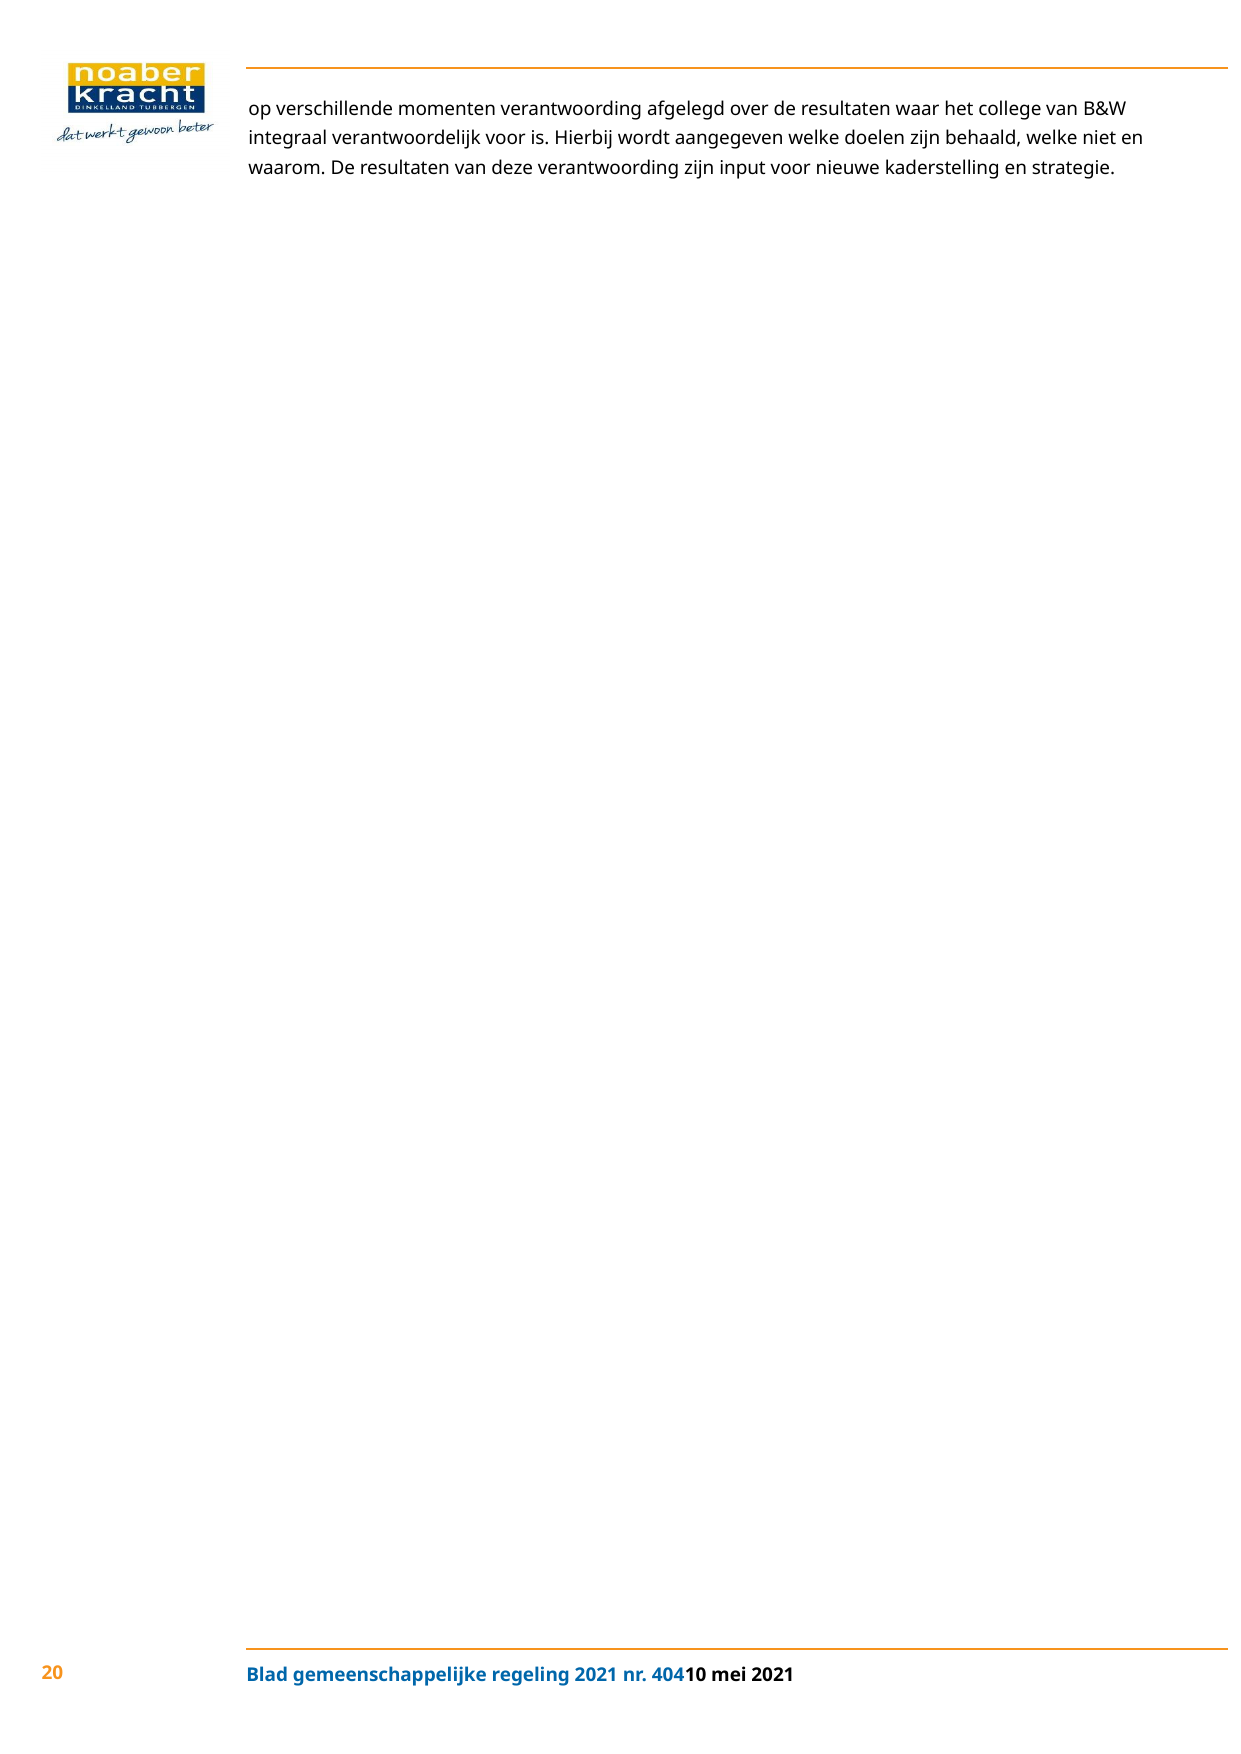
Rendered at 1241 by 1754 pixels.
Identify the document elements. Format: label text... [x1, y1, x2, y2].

text op verschillende momenten verantwoording afgelegd over de resultaten waar het college van B&W integraal verantwoordelijk voor is. Hierbij wordt aangegeven welke doelen zijn behaald, welke niet en waarom. De resultaten van deze verantwoording zijn input voor nieuwe kaderstelling en strategie. [248, 95, 1152, 180]
picture [41, 47, 231, 172]
